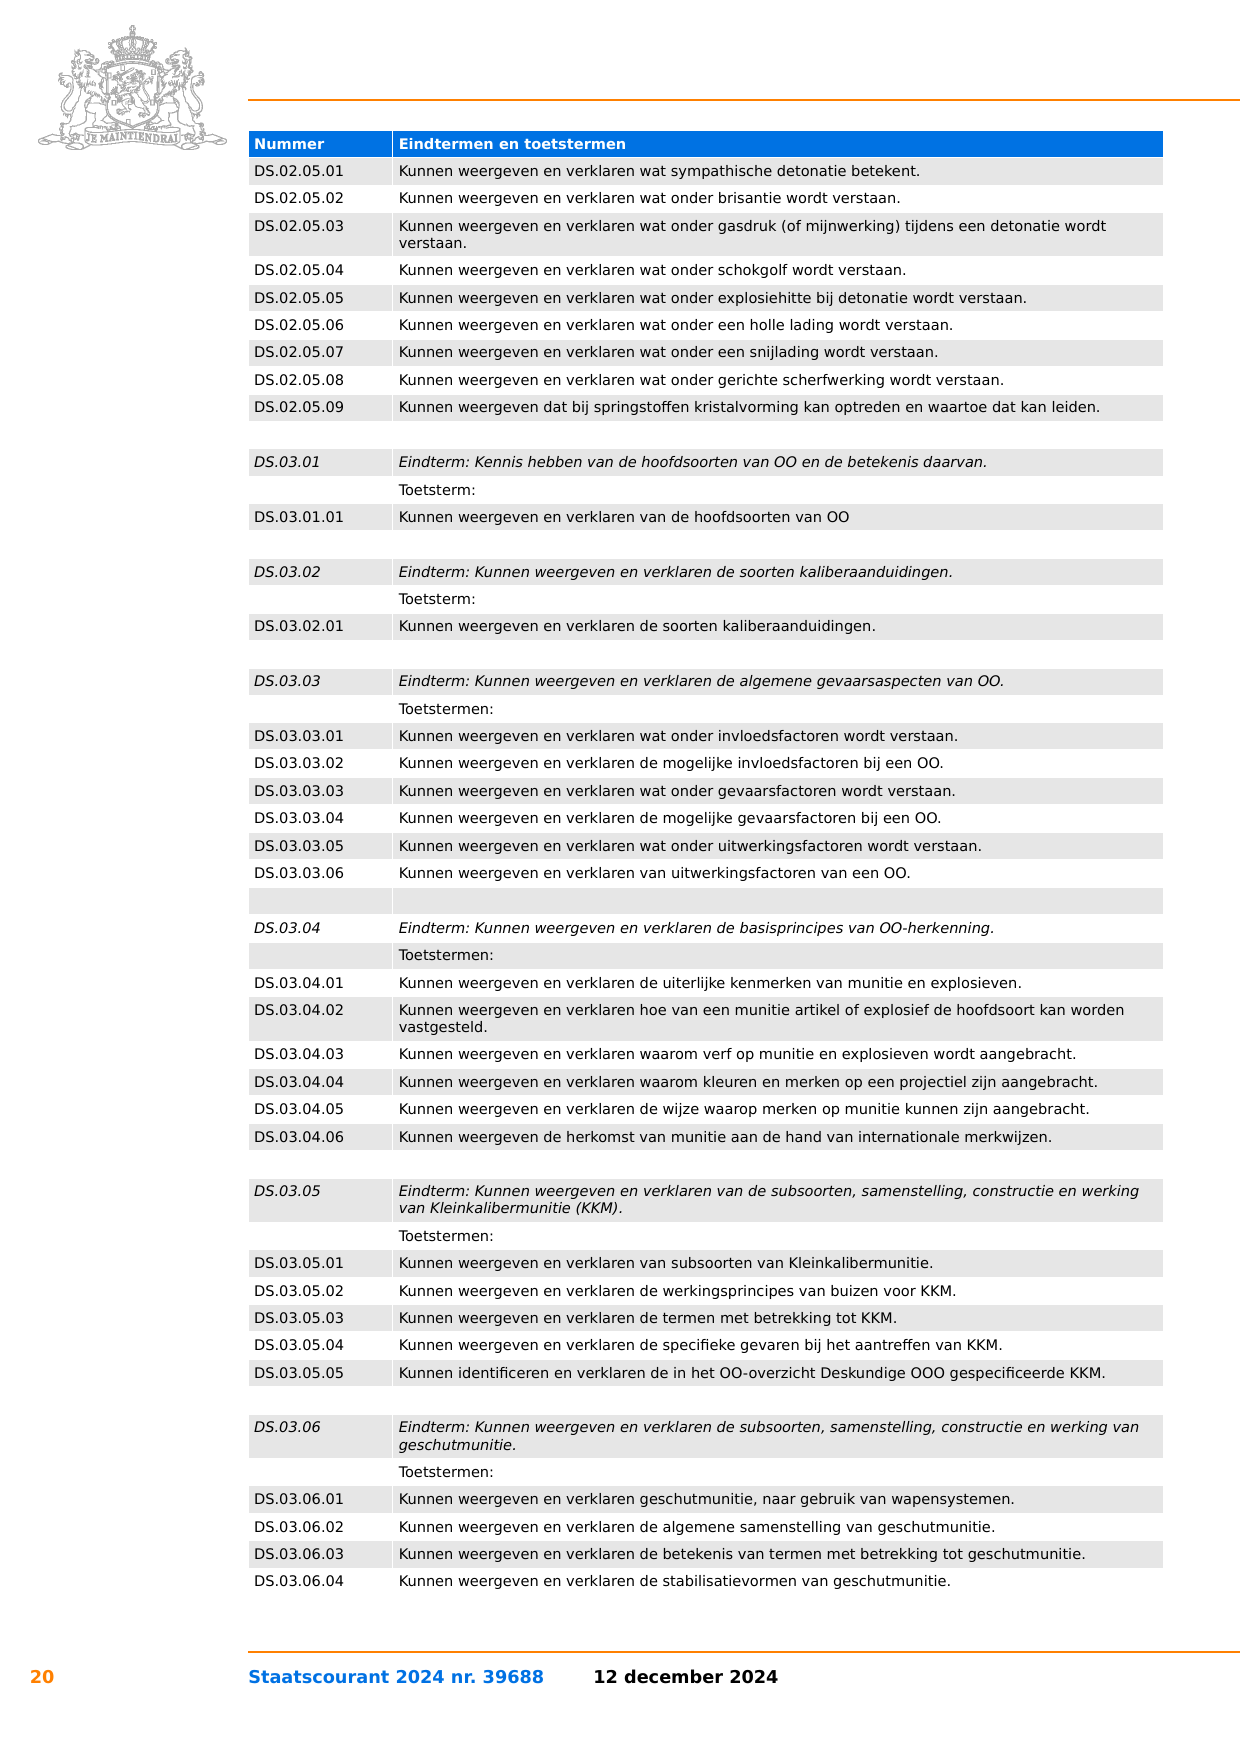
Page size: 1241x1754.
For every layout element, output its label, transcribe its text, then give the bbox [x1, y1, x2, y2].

table_cell DS.03.04.05 [249, 1096, 392, 1123]
table_cell DS.03.04.01 [249, 970, 392, 996]
table_cell DS.03.02.01 [249, 614, 392, 640]
table_cell DS.03.06.03 [249, 1541, 392, 1568]
table_cell DS.02.05.04 [249, 258, 392, 284]
table_cell [249, 477, 392, 503]
table_cell Kunnen weergeven en verklaren van subsoorten van Kleinkalibermunitie. [393, 1250, 1163, 1277]
table_cell [249, 1459, 392, 1485]
table_cell [249, 531, 392, 558]
table_cell Kunnen weergeven en verklaren de termen met betrekking tot KKM. [393, 1305, 1163, 1331]
table_cell DS.02.05.03 [249, 213, 392, 256]
table_cell Kunnen weergeven en verklaren de stabilisatievormen van geschutmunitie. [393, 1569, 1163, 1595]
table_cell Kunnen weergeven en verklaren wat onder een holle lading wordt verstaan. [393, 312, 1163, 339]
table_cell DS.03.04.02 [249, 997, 392, 1041]
table_cell Kunnen weergeven en verklaren de werkingsprincipes van buizen voor KKM. [393, 1278, 1163, 1304]
table_cell Eindterm: Kunnen weergeven en verklaren de basisprincipes van OO-herkenning. [393, 915, 1163, 941]
table_cell [249, 888, 392, 914]
table_cell Kunnen weergeven en verklaren wat onder brisantie wordt verstaan. [393, 186, 1163, 212]
table_cell DS.03.05.02 [249, 1278, 392, 1304]
table_cell Kunnen weergeven en verklaren wat sympathische detonatie betekent. [393, 158, 1163, 185]
table_cell DS.03.04.03 [249, 1042, 392, 1068]
table_cell DS.02.05.09 [249, 395, 392, 421]
table_cell DS.03.03.06 [249, 860, 392, 887]
table_cell Kunnen weergeven dat bij springstoffen kristalvorming kan optreden en waartoe dat kan leiden. [393, 395, 1163, 421]
table_cell DS.02.05.07 [249, 340, 392, 366]
table_cell Toetstermen: [393, 943, 1163, 969]
table_cell Kunnen weergeven en verklaren van de hoofdsoorten van OO [393, 504, 1163, 530]
table_cell DS.03.02 [249, 559, 392, 585]
table_cell DS.03.03.03 [249, 778, 392, 804]
table_cell DS.03.04 [249, 915, 392, 941]
table_cell DS.03.04.04 [249, 1069, 392, 1095]
table_cell DS.03.06.04 [249, 1569, 392, 1595]
table_cell Toetstermen: [393, 1223, 1163, 1249]
table_cell DS.02.05.02 [249, 186, 392, 212]
table_cell Kunnen weergeven en verklaren de specifieke gevaren bij het aantreffen van KKM. [393, 1333, 1163, 1359]
table_cell Eindterm: Kunnen weergeven en verklaren de subsoorten, samenstelling, constructie en werking van geschutmunitie. [393, 1415, 1163, 1458]
table_cell [249, 586, 392, 613]
table_cell Kunnen weergeven en verklaren wat onder schokgolf wordt verstaan. [393, 258, 1163, 284]
table_cell Toetsterm: [393, 586, 1163, 613]
table_cell Eindterm: Kennis hebben van de hoofdsoorten van OO en de betekenis daarvan. [393, 449, 1163, 476]
table_cell Kunnen weergeven en verklaren de algemene samenstelling van geschutmunitie. [393, 1514, 1163, 1540]
table_cell DS.03.05.03 [249, 1305, 392, 1331]
table_cell Kunnen weergeven en verklaren wat onder uitwerkingsfactoren wordt verstaan. [393, 833, 1163, 859]
table_cell DS.03.01 [249, 449, 392, 476]
table_cell [249, 641, 392, 667]
table_cell DS.03.03.05 [249, 833, 392, 859]
table_cell DS.03.05.04 [249, 1333, 392, 1359]
table_cell Kunnen weergeven en verklaren wat onder gerichte scherfwerking wordt verstaan. [393, 367, 1163, 393]
table_cell DS.02.05.05 [249, 285, 392, 311]
table_cell [249, 1387, 392, 1414]
table_cell Kunnen weergeven de herkomst van munitie aan de hand van internationale merkwijzen. [393, 1124, 1163, 1150]
table_cell Kunnen weergeven en verklaren wat onder gasdruk (of mijnwerking) tijdens een detonatie wordt verstaan. [393, 213, 1163, 256]
table_cell Kunnen weergeven en verklaren de mogelijke gevaarsfactoren bij een OO. [393, 805, 1163, 832]
table_cell DS.03.03 [249, 669, 392, 695]
table_cell Kunnen weergeven en verklaren waarom kleuren en merken op een projectiel zijn aangebracht. [393, 1069, 1163, 1095]
table_cell Kunnen weergeven en verklaren de uiterlijke kenmerken van munitie en explosieven. [393, 970, 1163, 996]
table_cell [249, 1223, 392, 1249]
table_cell [393, 1387, 1163, 1414]
table_cell Eindterm: Kunnen weergeven en verklaren de soorten kaliberaanduidingen. [393, 559, 1163, 585]
table_cell Toetstermen: [393, 1459, 1163, 1485]
table_cell Kunnen weergeven en verklaren wat onder explosiehitte bij detonatie wordt verstaan. [393, 285, 1163, 311]
table_header Eindtermen en toetstermen [393, 131, 1163, 157]
table_cell Kunnen weergeven en verklaren van uitwerkingsfactoren van een OO. [393, 860, 1163, 887]
table_cell [249, 422, 392, 448]
table_cell [249, 696, 392, 722]
table_cell DS.03.05.05 [249, 1360, 392, 1386]
table_cell DS.03.03.04 [249, 805, 392, 832]
table_header Nummer [249, 131, 392, 157]
table_cell [393, 531, 1163, 558]
table_cell [393, 1151, 1163, 1177]
table_cell Kunnen weergeven en verklaren de soorten kaliberaanduidingen. [393, 614, 1163, 640]
table_cell Toetsterm: [393, 477, 1163, 503]
table_cell [393, 888, 1163, 914]
table_cell [249, 1151, 392, 1177]
table_cell Kunnen identificeren en verklaren de in het OO-overzicht Deskundige OOO gespecificeerde KKM. [393, 1360, 1163, 1386]
table_cell Kunnen weergeven en verklaren waarom verf op munitie en explosieven wordt aangebracht. [393, 1042, 1163, 1068]
table_cell Eindterm: Kunnen weergeven en verklaren van de subsoorten, samenstelling, constructie en werking van Kleinkalibermunitie (KKM). [393, 1179, 1163, 1222]
table_cell Toetstermen: [393, 696, 1163, 722]
table_cell Kunnen weergeven en verklaren de wijze waarop merken op munitie kunnen zijn aangebracht. [393, 1096, 1163, 1123]
picture [38, 25, 227, 150]
table_cell Kunnen weergeven en verklaren geschutmunitie, naar gebruik van wapensystemen. [393, 1486, 1163, 1513]
table_cell DS.03.04.06 [249, 1124, 392, 1150]
table_cell Kunnen weergeven en verklaren hoe van een munitie artikel of explosief de hoofdsoort kan worden vastgesteld. [393, 997, 1163, 1041]
table_cell DS.03.06.02 [249, 1514, 392, 1540]
table_cell Kunnen weergeven en verklaren de mogelijke invloedsfactoren bij een OO. [393, 751, 1163, 777]
table_cell Eindterm: Kunnen weergeven en verklaren de algemene gevaarsaspecten van OO. [393, 669, 1163, 695]
table_cell DS.03.05 [249, 1179, 392, 1222]
table_cell DS.03.06.01 [249, 1486, 392, 1513]
table_cell DS.03.03.01 [249, 723, 392, 749]
table_cell DS.03.05.01 [249, 1250, 392, 1277]
table_cell [393, 641, 1163, 667]
table_cell Kunnen weergeven en verklaren wat onder invloedsfactoren wordt verstaan. [393, 723, 1163, 749]
table_cell DS.03.01.01 [249, 504, 392, 530]
table_cell DS.02.05.06 [249, 312, 392, 339]
table_cell DS.02.05.08 [249, 367, 392, 393]
table_cell Kunnen weergeven en verklaren de betekenis van termen met betrekking tot geschutmunitie. [393, 1541, 1163, 1568]
table_cell DS.02.05.01 [249, 158, 392, 185]
table_cell DS.03.03.02 [249, 751, 392, 777]
table_cell [393, 422, 1163, 448]
table_cell Kunnen weergeven en verklaren wat onder een snijlading wordt verstaan. [393, 340, 1163, 366]
table_cell Kunnen weergeven en verklaren wat onder gevaarsfactoren wordt verstaan. [393, 778, 1163, 804]
table_cell [249, 943, 392, 969]
table_cell DS.03.06 [249, 1415, 392, 1458]
